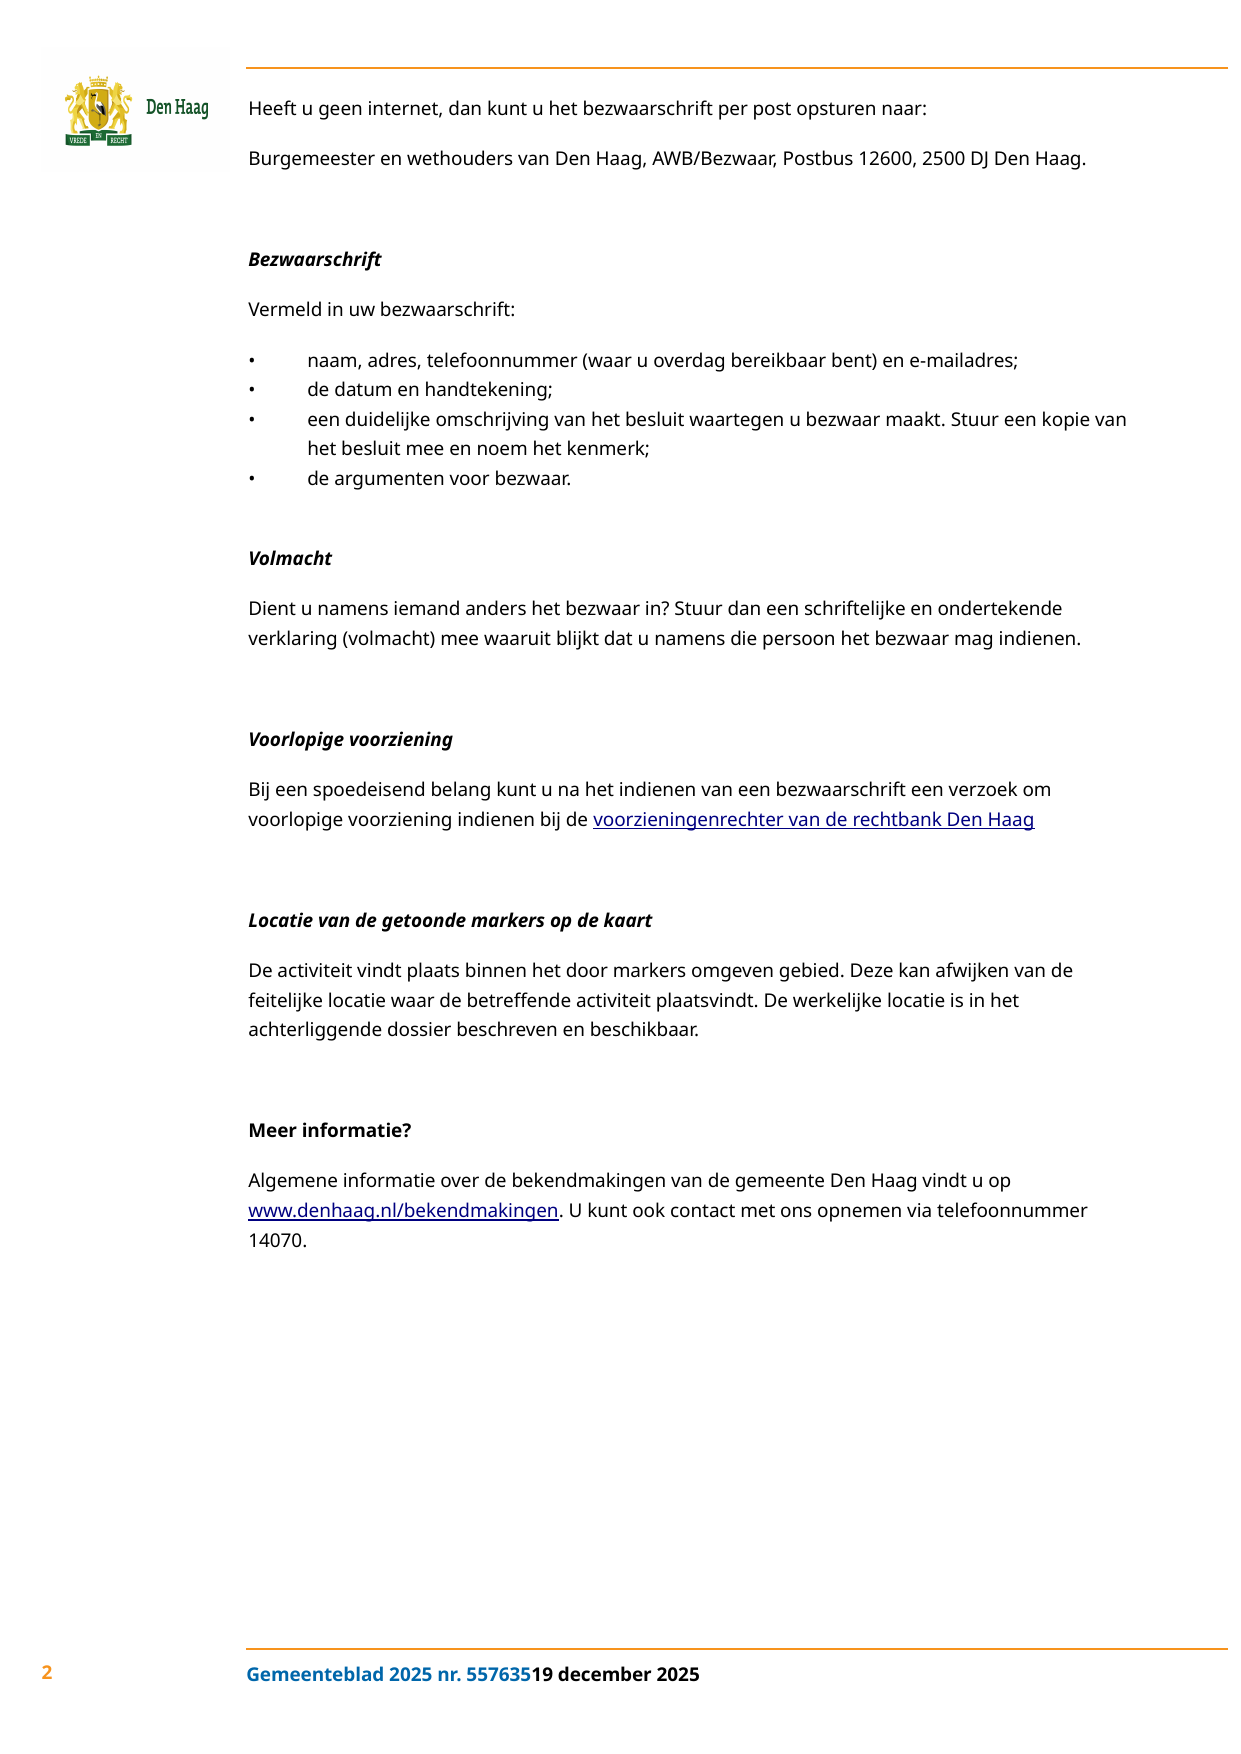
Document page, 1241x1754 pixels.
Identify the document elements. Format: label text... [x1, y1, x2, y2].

text Burgemeester en wethouders van Den Haag, AWB/Bezwaar, Postbus 12600, 2500 DJ Den Haag. [248, 145, 1152, 171]
text De activiteit vindt plaats binnen het door markers omgeven gebied. Deze kan afwijken van de feitelijke locatie waar de betreffende activiteit plaatsvindt. De werkelijke locatie is in het achterliggende dossier beschreven en beschikbaar. [248, 957, 1152, 1042]
text Volmacht [248, 545, 1152, 571]
list de datum en handtekening; [248, 376, 1152, 402]
text Voorlopige voorziening [248, 726, 1152, 752]
text Locatie van de getoonde markers op de kaart [248, 907, 1152, 933]
list een duidelijke omschrijving van het besluit waartegen u bezwaar maakt. Stuur een kopie van het besluit mee en noem het kenmerk; [248, 406, 1152, 461]
text Bezwaarschrift [248, 246, 1152, 272]
picture [41, 47, 231, 172]
text Algemene informatie over de bekendmakingen van de gemeente Den Haag vindt u op www.denhaag.nl/bekendmakingen. U kunt ook contact met ons opnemen via telefoonnummer 14070. [248, 1168, 1152, 1253]
text Vermeld in uw bezwaarschrift: [248, 296, 1152, 322]
text Meer informatie? [248, 1117, 1152, 1143]
text Heeft u geen internet, dan kunt u het bezwaarschrift per post opsturen naar: [248, 95, 1152, 121]
list de argumenten voor bezwaar. [248, 465, 1152, 491]
text Dient u namens iemand anders het bezwaar in? Stuur dan een schriftelijke en ondertekende verklaring (volmacht) mee waaruit blijkt dat u namens die persoon het bezwaar mag indienen. [248, 596, 1152, 651]
list naam, adres, telefoonnummer (waar u overdag bereikbaar bent) en e-mailadres; [248, 347, 1152, 373]
text Bij een spoedeisend belang kunt u na het indienen van een bezwaarschrift een verzoek om voorlopige voorziening indienen bij de voorzieningenrechter van de rechtbank Den Haag [248, 776, 1152, 832]
